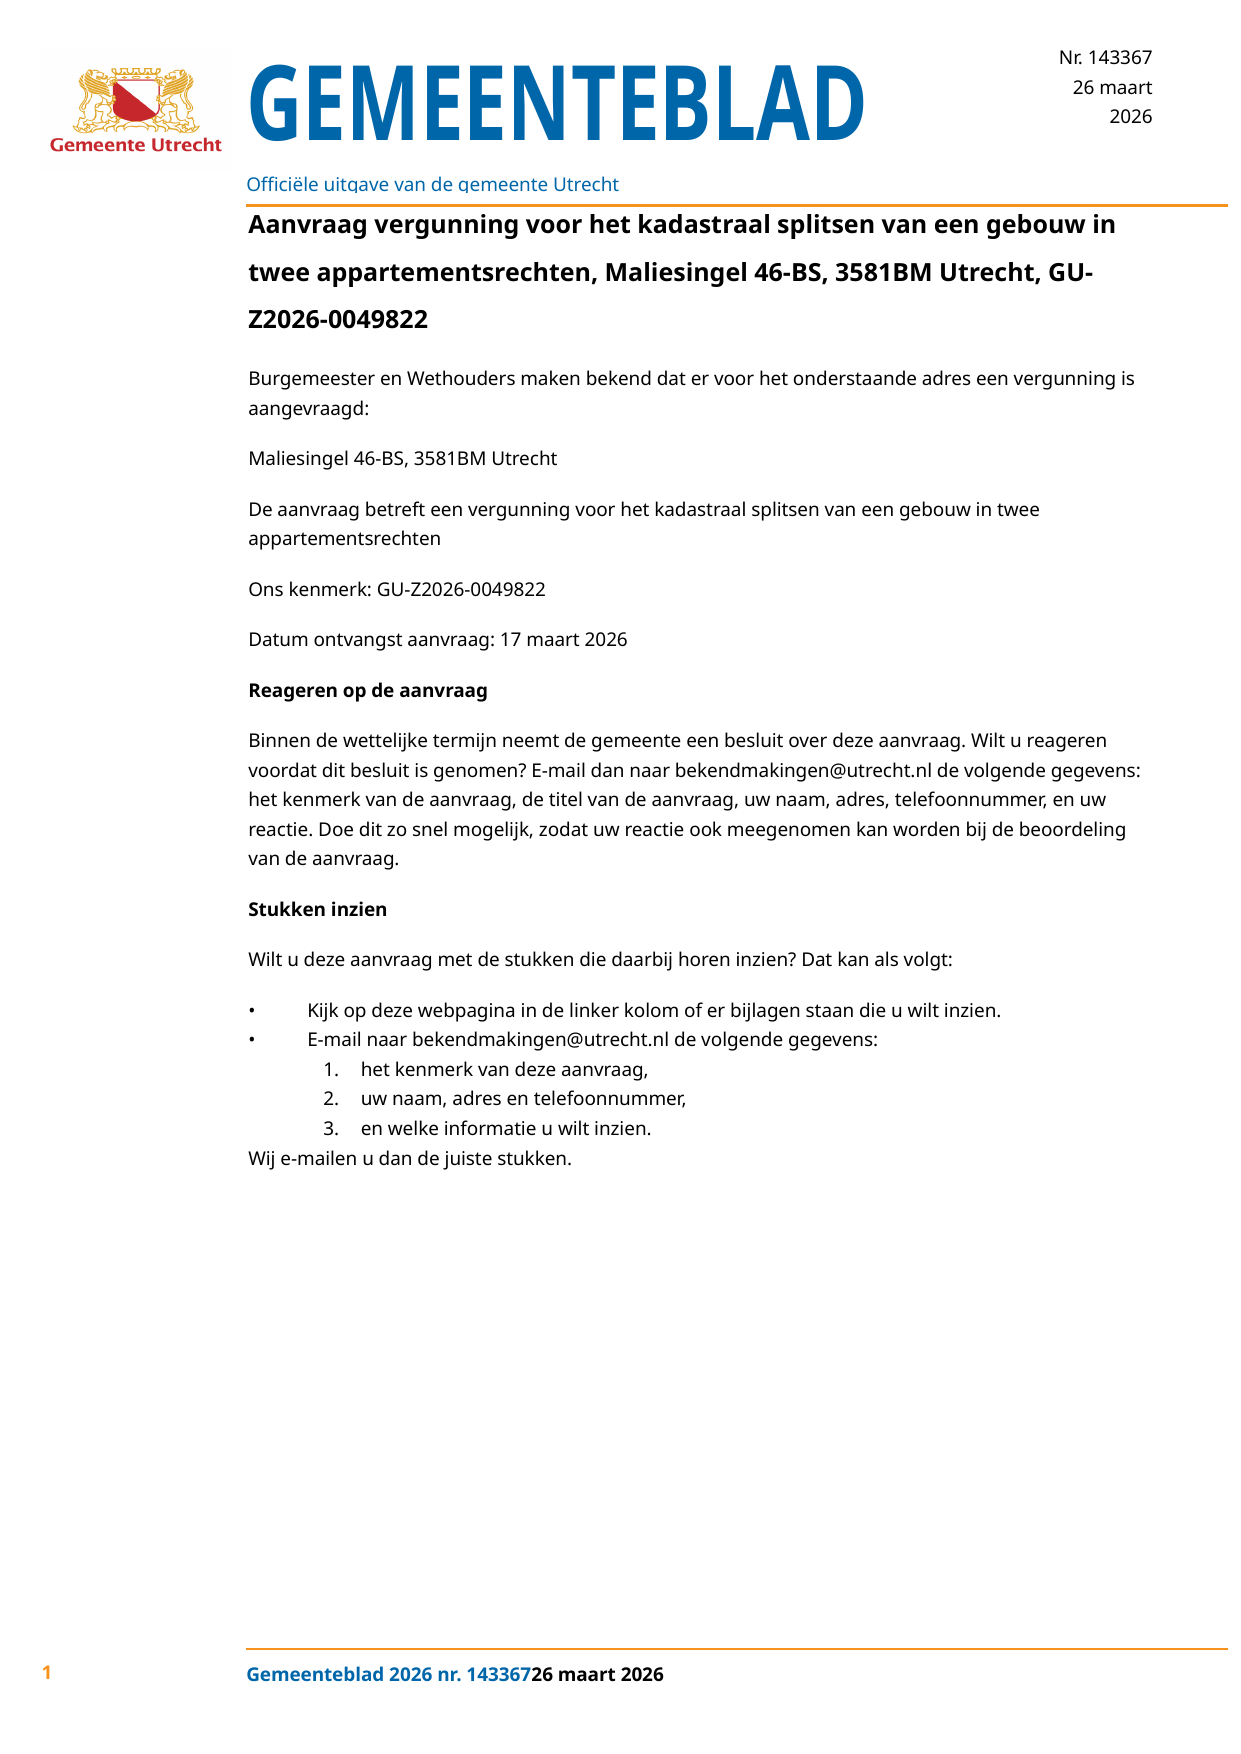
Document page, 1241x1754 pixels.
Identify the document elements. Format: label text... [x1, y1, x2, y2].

list uw naam, adres en telefoonnummer, [323, 1086, 1152, 1111]
list het kenmerk van deze aanvraag, [323, 1056, 1152, 1082]
list en welke informatie u wilt inzien. [323, 1115, 1152, 1141]
list Kijk op deze webpagina in de linker kolom of er bijlagen staan die u wilt inzien. [248, 997, 1152, 1022]
text Burgemeester en Wethouders maken bekend dat er voor het onderstaande adres een vergunning is aangevraagd: [248, 366, 1152, 421]
text Datum ontvangst aanvraag: 17 maart 2026 [248, 626, 1152, 652]
text Wij e-mailen u dan de juiste stukken. [248, 1145, 1152, 1170]
text Maliesingel 46-BS, 3581BM Utrecht [248, 446, 1152, 471]
text Reageren op de aanvraag [248, 677, 1152, 702]
list E-mail naar bekendmakingen@utrecht.nl de volgende gegevens: [248, 1026, 1152, 1052]
text Stukken inzien [248, 896, 1152, 922]
text Ons kenmerk: GU-Z2026-0049822 [248, 576, 1152, 602]
text De aanvraag betreft een vergunning voor het kadastraal splitsen van een gebouw in twee appartementsrechten [248, 496, 1152, 551]
text Binnen de wettelijke termijn neemt de gemeente een besluit over deze aanvraag. Wilt u reageren voordat dit besluit is genomen? E-mail dan naar bekendmakingen@utrecht.nl de volgende gegevens: het kenmerk van de aanvraag, de titel van de aanvraag, uw naam, adres, telefoonnummer, en uw reactie. Doe dit zo snel mogelijk, zodat uw reactie ook meegenomen kan worden bij de beoordeling van de aanvraag. [248, 727, 1152, 871]
text Aanvraag vergunning voor het kadastraal splitsen van een gebouw in twee appartementsrechten, Maliesingel 46-BS, 3581BM Utrecht, GU-Z2026-0049822 [248, 207, 1152, 336]
text Wilt u deze aanvraag met de stukken die daarbij horen inzien? Dat kan als volgt: [248, 946, 1152, 972]
picture [41, 47, 231, 172]
